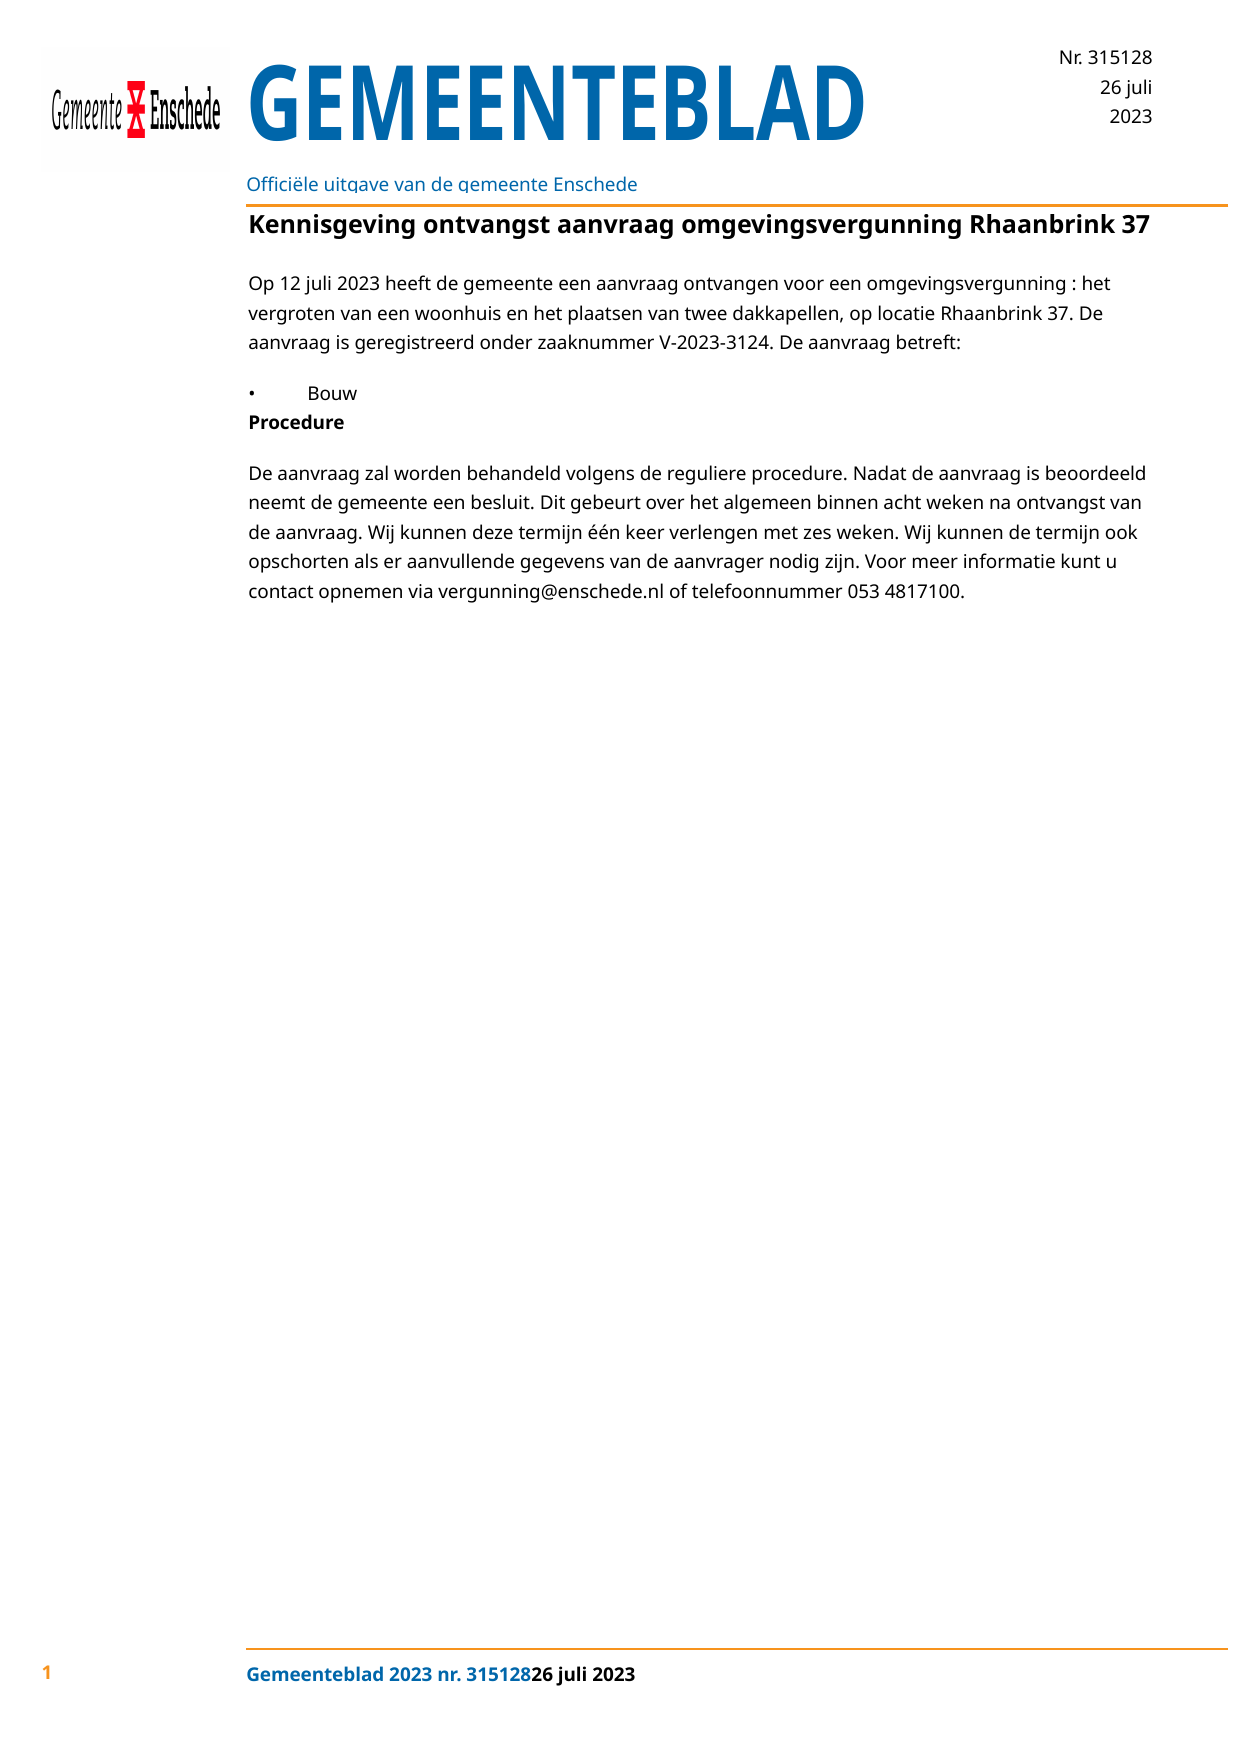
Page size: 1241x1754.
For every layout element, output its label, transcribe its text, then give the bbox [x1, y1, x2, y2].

text Kennisgeving ontvangst aanvraag omgevingsvergunning Rhaanbrink 37 [248, 207, 1152, 241]
list Bouw [248, 380, 1152, 406]
text De aanvraag zal worden behandeld volgens de reguliere procedure. Nadat de aanvraag is beoordeeld neemt de gemeente een besluit. Dit gebeurt over het algemeen binnen acht weken na ontvangst van de aanvraag. Wij kunnen deze termijn één keer verlengen met zes weken. Wij kunnen de termijn ook opschorten als er aanvullende gegevens van de aanvrager nodig zijn. Voor meer informatie kunt u contact opnemen via vergunning@enschede.nl of telefoonnummer 053 4817100. [248, 460, 1152, 604]
text Op 12 juli 2023 heeft de gemeente een aanvraag ontvangen voor een omgevingsvergunning : het vergroten van een woonhuis en het plaatsen van twee dakkapellen, op locatie Rhaanbrink 37. De aanvraag is geregistreerd onder zaaknummer V-2023-3124. De aanvraag betreft: [248, 270, 1152, 355]
text Procedure [248, 409, 1152, 435]
picture [41, 47, 231, 172]
